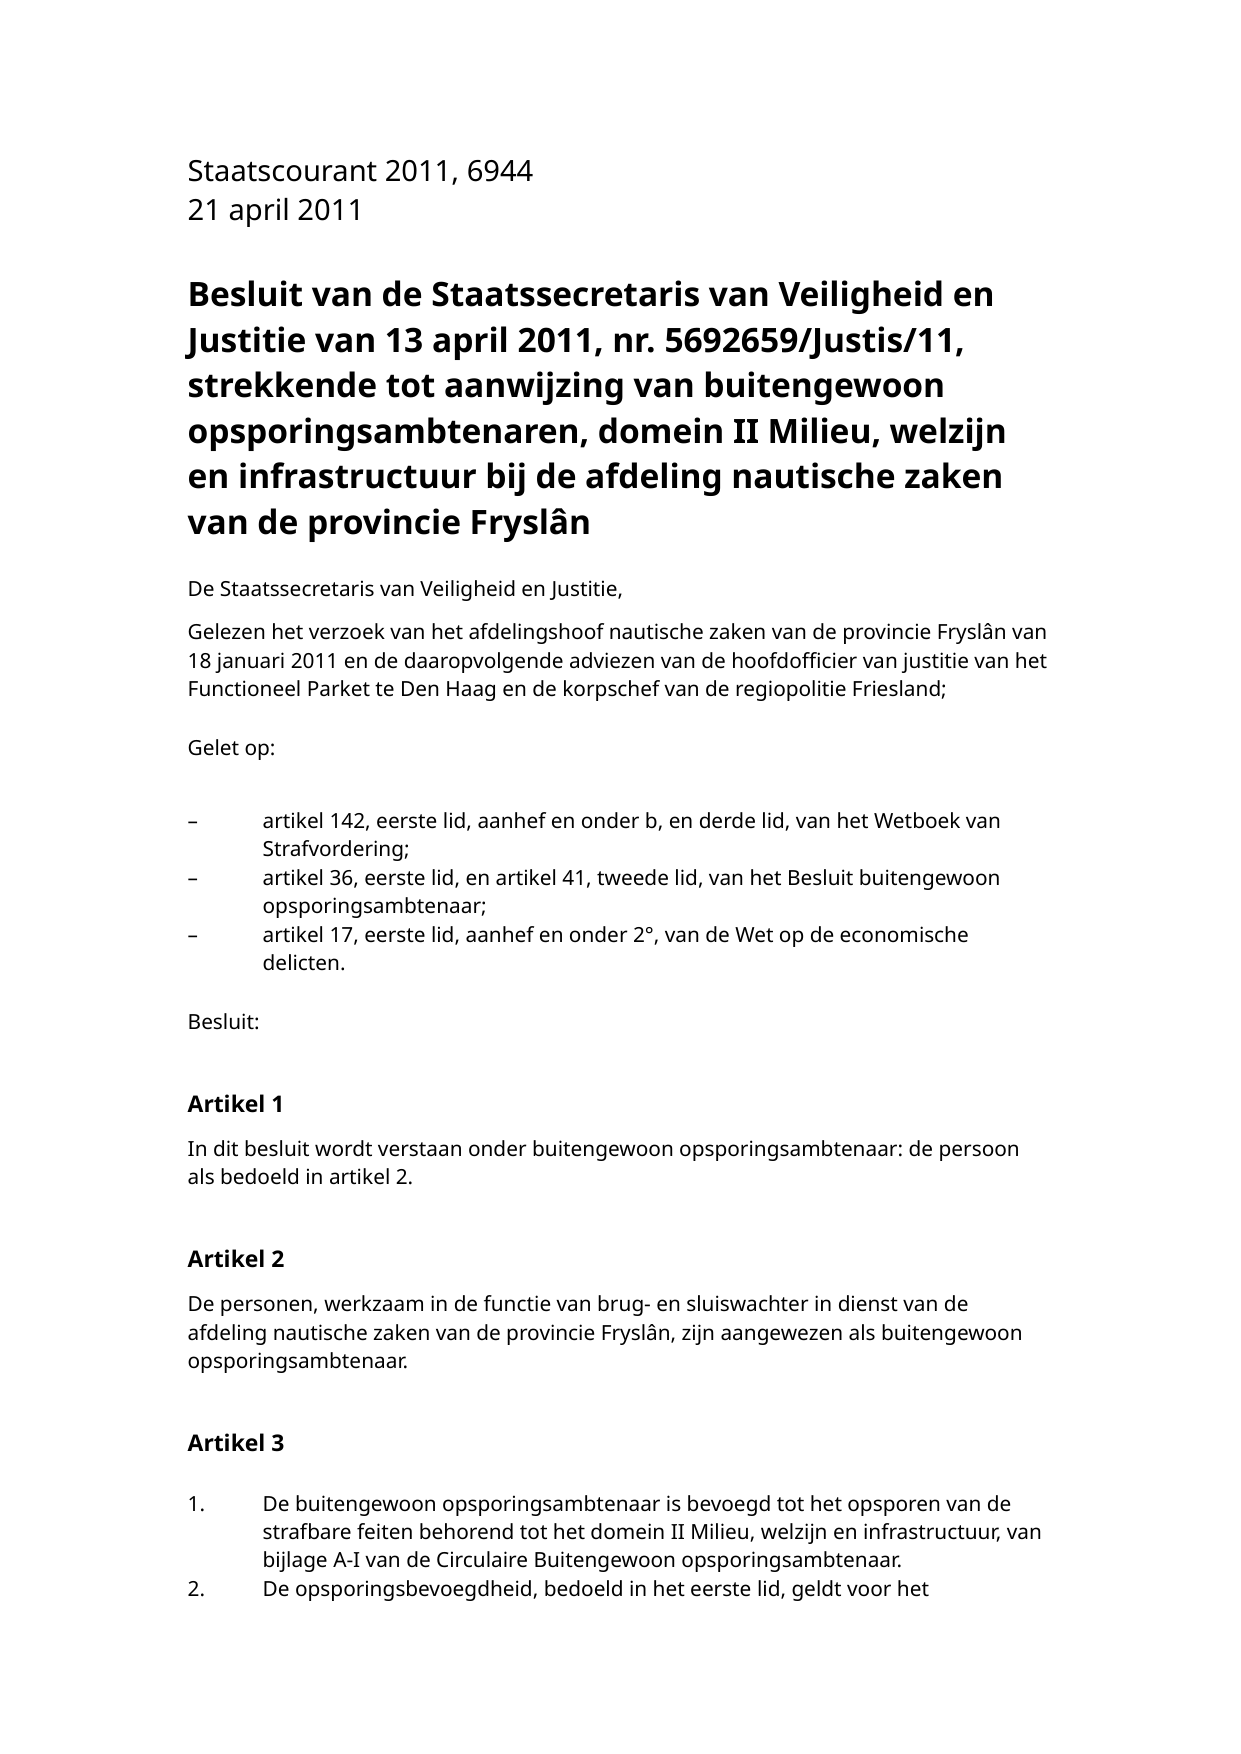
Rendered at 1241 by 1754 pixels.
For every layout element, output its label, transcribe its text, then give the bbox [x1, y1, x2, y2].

text Gelezen het verzoek van het afdelingshoof nautische zaken van de provincie Fryslân van 18 januari 2011 en de daaropvolgende adviezen van de hoofdofficier van justitie van het Functioneel Parket te Den Haag en de korpschef van de regiopolitie Friesland; [187, 617, 1053, 703]
text Gelet op: [187, 733, 1053, 761]
text Staatscourant 2011, 6944 [187, 150, 1053, 190]
list De opsporingsbevoegdheid, bedoeld in het eerste lid, geldt voor het [187, 1574, 1053, 1602]
subtitle Artikel 3 [187, 1427, 1053, 1459]
list artikel 36, eerste lid, en artikel 41, tweede lid, van het Besluit buitengewoon opsporingsambtenaar; [187, 863, 1053, 920]
list artikel 142, eerste lid, aanhef en onder b, en derde lid, van het Wetboek van Strafvordering; [187, 806, 1053, 863]
text De Staatssecretaris van Veiligheid en Justitie, [187, 574, 1053, 602]
text 21 april 2011 [187, 190, 1053, 229]
subtitle Artikel 1 [187, 1088, 1053, 1119]
subtitle Artikel 2 [187, 1243, 1053, 1274]
text Besluit: [187, 1007, 1053, 1035]
text De personen, werkzaam in de functie van brug- en sluiswachter in dienst van de afdeling nautische zaken van de provincie Fryslân, zijn aangewezen als buitengewoon opsporingsambtenaar. [187, 1289, 1053, 1375]
list artikel 17, eerste lid, aanhef en onder 2°, van de Wet op de economische delicten. [187, 920, 1053, 977]
list De buitengewoon opsporingsambtenaar is bevoegd tot het opsporen van de strafbare feiten behorend tot het domein II Milieu, welzijn en infrastructuur, van bijlage A-I van de Circulaire Buitengewoon opsporingsambtenaar. [187, 1489, 1053, 1574]
text In dit besluit wordt verstaan onder buitengewoon opsporingsambtenaar: de persoon als bedoeld in artikel 2. [187, 1134, 1053, 1191]
subtitle Besluit van de Staatssecretaris van Veiligheid en Justitie van 13 april 2011, nr. 5692659/Justis/11, strekkende tot aanwijzing van buitengewoon opsporingsambtenaren, domein II Milieu, welzijn en infrastructuur bij de afdeling nautische zaken van de provincie Fryslân [187, 271, 1053, 544]
